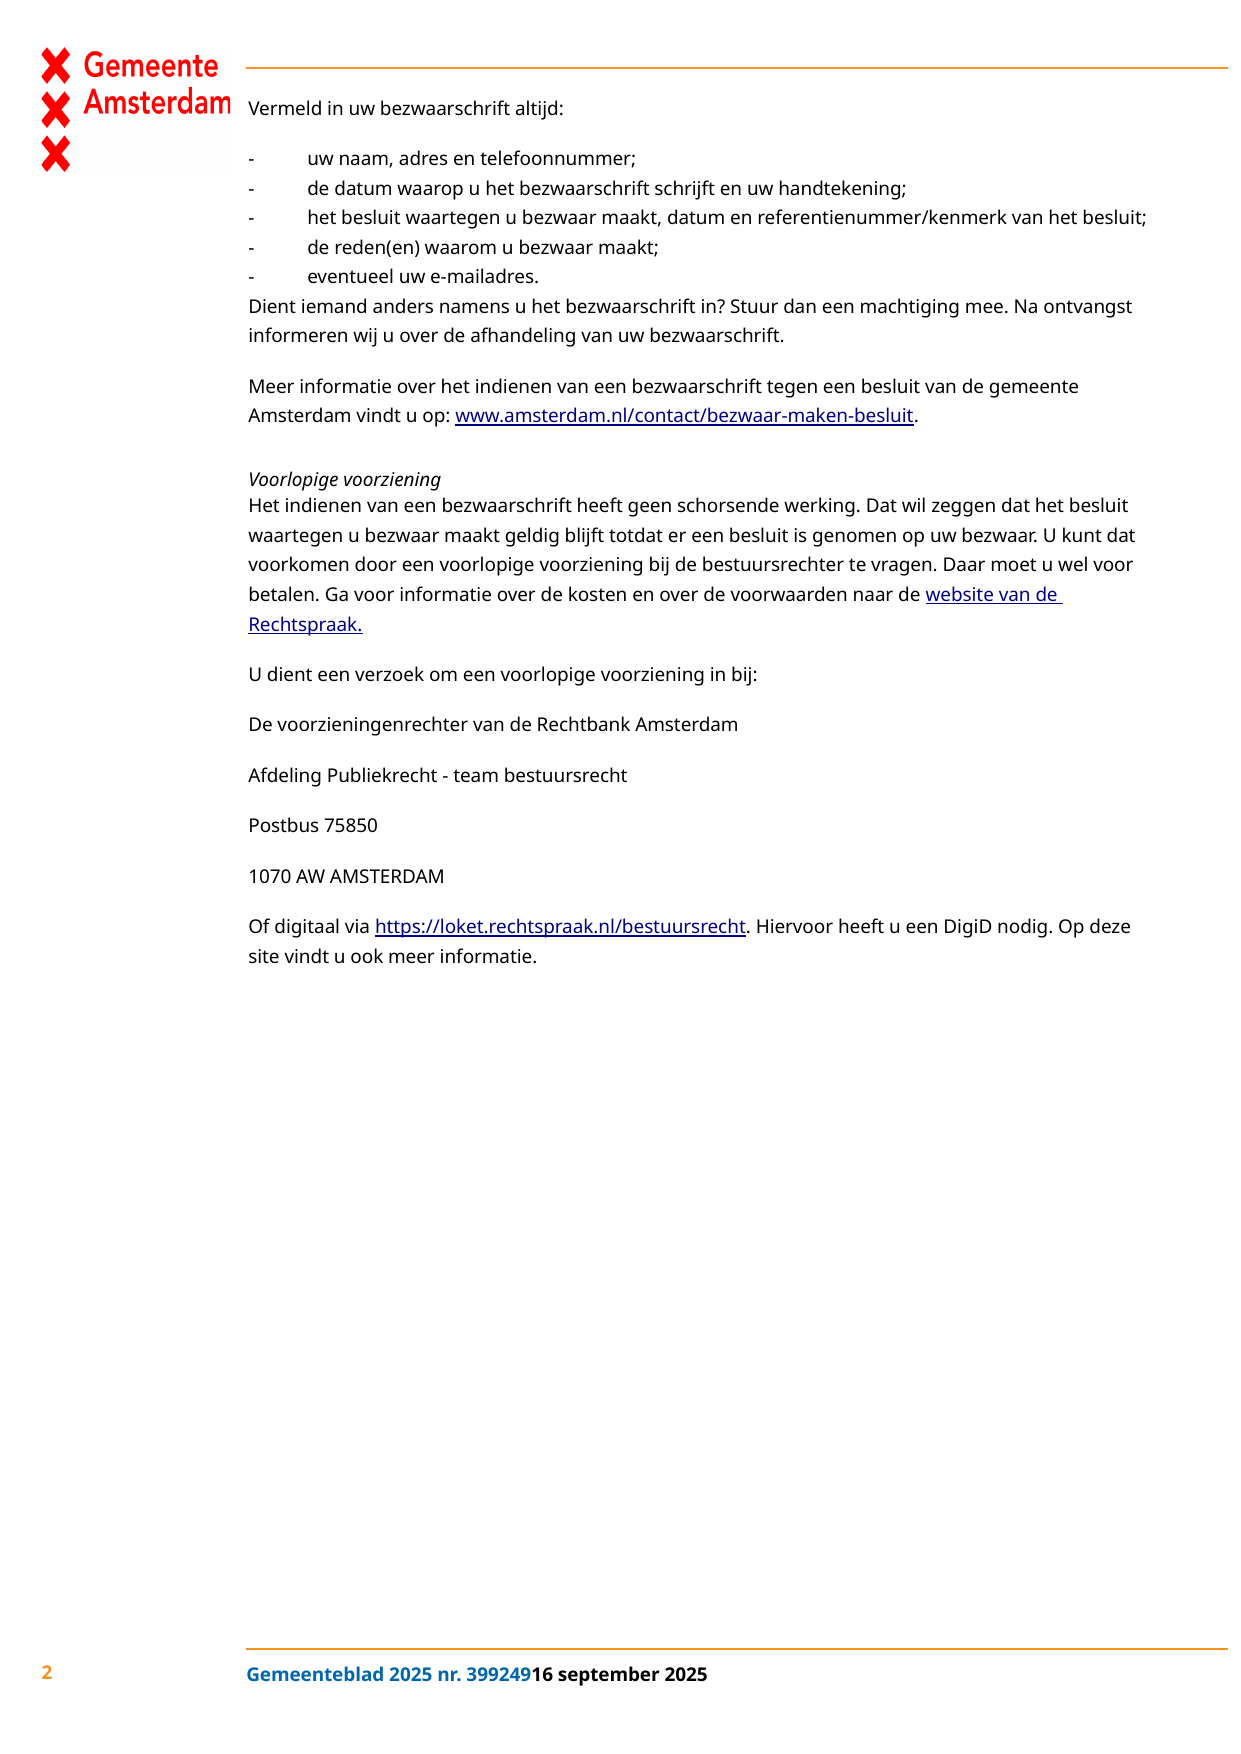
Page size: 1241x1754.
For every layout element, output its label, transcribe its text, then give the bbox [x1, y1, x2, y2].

text Afdeling Publiekrecht - team bestuursrecht [248, 762, 1152, 788]
list het besluit waartegen u bezwaar maakt, datum en referentienummer/kenmerk van het besluit; [248, 204, 1152, 230]
text Vermeld in uw bezwaarschrift altijd: [248, 95, 1152, 121]
text Voorlopige voorziening [248, 467, 1152, 492]
list eventueel uw e-mailadres. [248, 263, 1152, 289]
text U dient een verzoek om een voorlopige voorziening in bij: [248, 661, 1152, 687]
list de reden(en) waarom u bezwaar maakt; [248, 234, 1152, 260]
text Postbus 75850 [248, 812, 1152, 838]
picture [41, 47, 231, 172]
list uw naam, adres en telefoonnummer; [248, 145, 1152, 171]
text De voorzieningenrechter van de Rechtbank Amsterdam [248, 712, 1152, 737]
text Meer informatie over het indienen van een bezwaarschrift tegen een besluit van de gemeente Amsterdam vindt u op: www.amsterdam.nl/contact/bezwaar-maken-besluit. [248, 373, 1152, 428]
text Dient iemand anders namens u het bezwaarschrift in? Stuur dan een machtiging mee. Na ontvangst informeren wij u over de afhandeling van uw bezwaarschrift. [248, 293, 1152, 348]
text 1070 AW AMSTERDAM [248, 863, 1152, 888]
list de datum waarop u het bezwaarschrift schrijft en uw handtekening; [248, 175, 1152, 201]
text Het indienen van een bezwaarschrift heeft geen schorsende werking. Dat wil zeggen dat het besluit waartegen u bezwaar maakt geldig blijft totdat er een besluit is genomen op uw bezwaar. U kunt dat voorkomen door een voorlopige voorziening bij de bestuursrechter te vragen. Daar moet u wel voor betalen. Ga voor informatie over de kosten en over de voorwaarden naar de website van de Rechtspraak. [248, 492, 1152, 636]
text Of digitaal via https://loket.rechtspraak.nl/bestuursrecht. Hiervoor heeft u een DigiD nodig. Op deze site vindt u ook meer informatie. [248, 913, 1152, 968]
